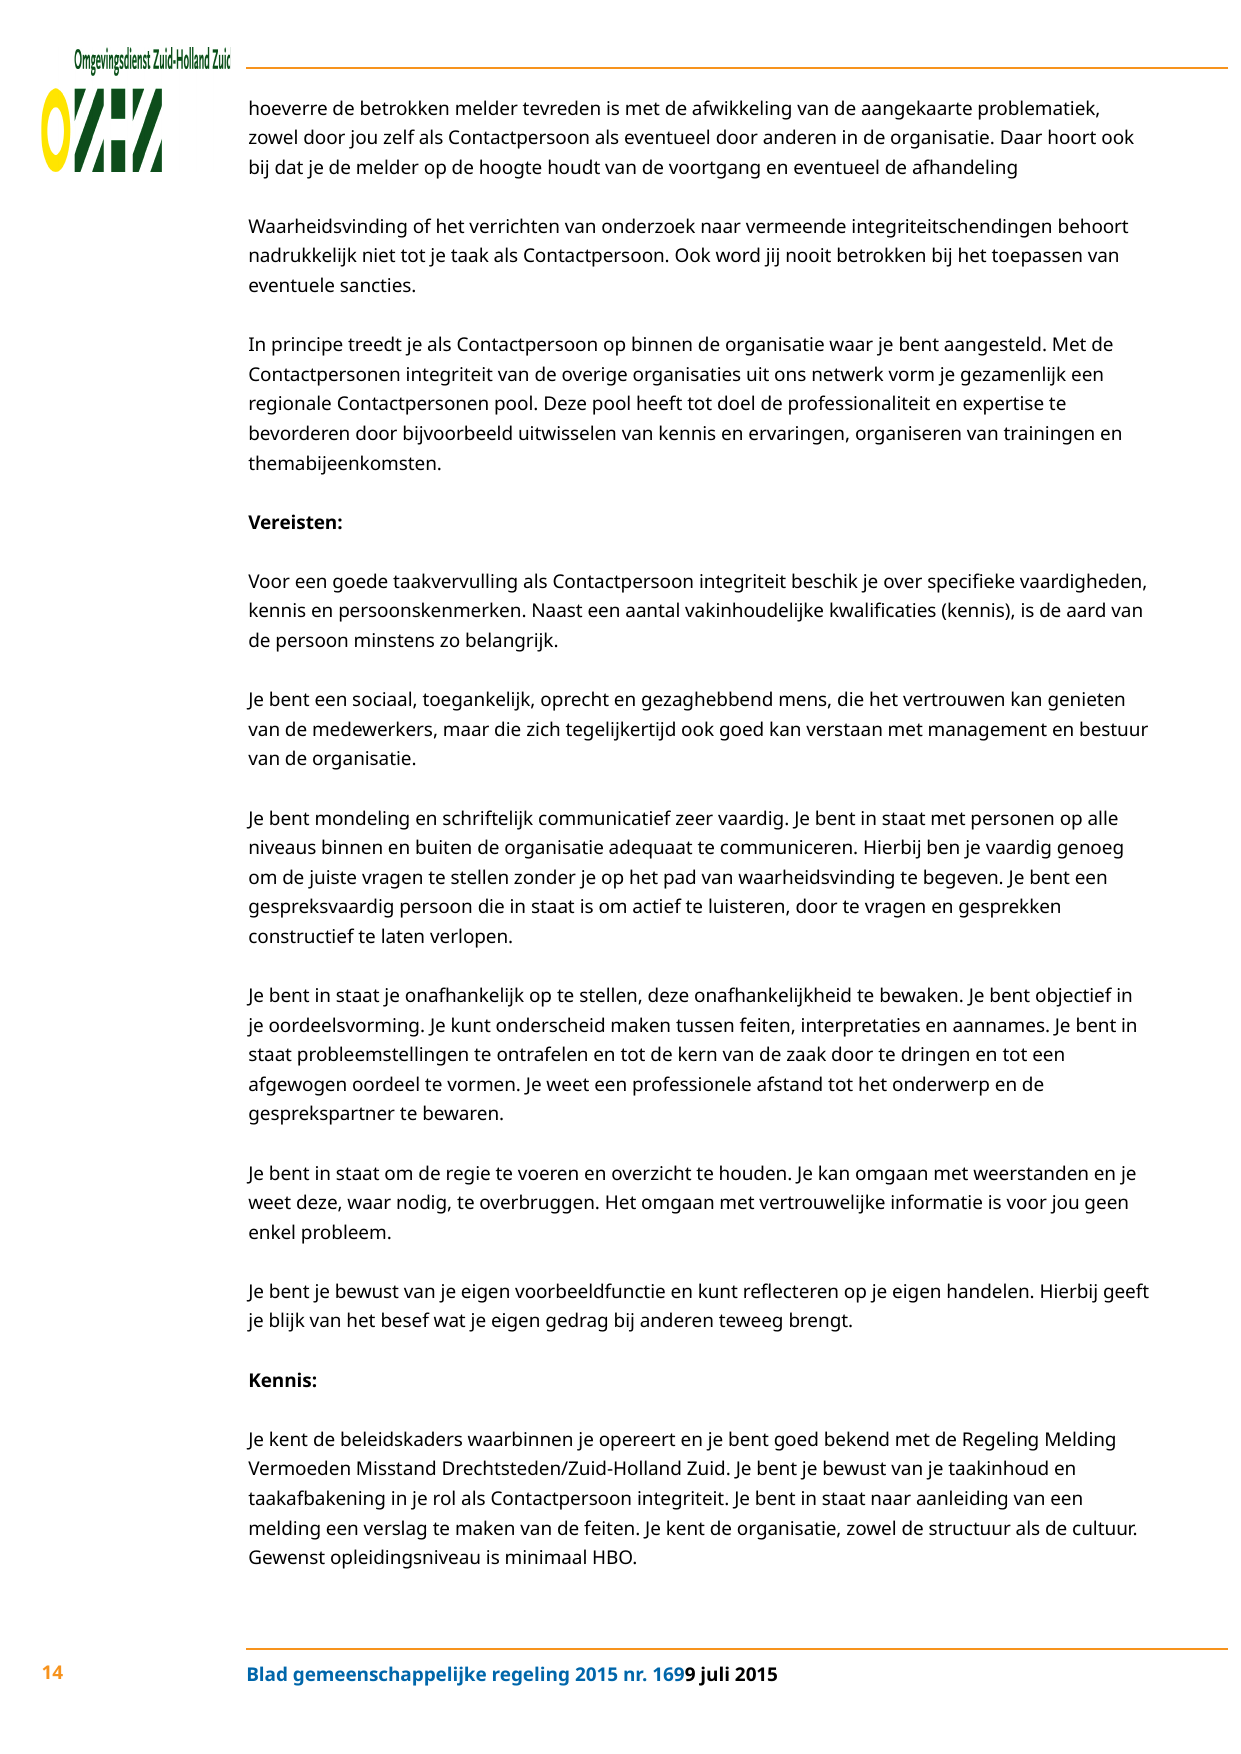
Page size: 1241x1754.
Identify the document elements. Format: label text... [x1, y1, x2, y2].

text In principe treedt je als Contactpersoon op binnen de organisatie waar je bent aangesteld. Met de Contactpersonen integriteit van de overige organisaties uit ons netwerk vorm je gezamenlijk een regionale Contactpersonen pool. Deze pool heeft tot doel de professionaliteit en expertise te bevorderen door bijvoorbeeld uitwisselen van kennis en ervaringen, organiseren van trainingen en themabijeenkomsten. [248, 331, 1152, 476]
text Je bent in staat je onafhankelijk op te stellen, deze onafhankelijkheid te bewaken. Je bent objectief in je oordeelsvorming. Je kunt onderscheid maken tussen feiten, interpretaties en aannames. Je bent in staat probleemstellingen te ontrafelen en tot de kern van de zaak door te dringen en tot een afgewogen oordeel te vormen. Je weet een professionele afstand tot het onderwerp en de gesprekspartner te bewaren. [248, 982, 1152, 1126]
picture [41, 47, 231, 172]
text Je bent een sociaal, toegankelijk, oprecht en gezaghebbend mens, die het vertrouwen kan genieten van de medewerkers, maar die zich tegelijkertijd ook goed kan verstaan met management en bestuur van de organisatie. [248, 686, 1152, 771]
text nadrukkelijk niet tot je taak als Contactpersoon. Ook word jij nooit betrokken bij het toepassen van eventuele sancties. [248, 243, 1152, 298]
text Vereisten: [248, 509, 1152, 535]
text Voor een goede taakvervulling als Contactpersoon integriteit beschik je over specifieke vaardigheden, kennis en persoonskenmerken. Naast een aantal vakinhoudelijke kwalificaties (kennis), is de aard van de persoon minstens zo belangrijk. [248, 568, 1152, 653]
text Waarheidsvinding of het verrichten van onderzoek naar vermeende integriteitschendingen behoort [248, 213, 1152, 239]
text Kennis: [248, 1367, 1152, 1393]
text Je bent je bewust van je eigen voorbeeldfunctie en kunt reflecteren op je eigen handelen. Hierbij geeft je blijk van het besef wat je eigen gedrag bij anderen teweeg brengt. [248, 1278, 1152, 1333]
text Je bent mondeling en schriftelijk communicatief zeer vaardig. Je bent in staat met personen op alle niveaus binnen en buiten de organisatie adequaat te communiceren. Hierbij ben je vaardig genoeg om de juiste vragen te stellen zonder je op het pad van waarheidsvinding te begeven. Je bent een gespreksvaardig persoon die in staat is om actief te luisteren, door te vragen en gesprekken constructief te laten verlopen. [248, 805, 1152, 949]
text Je kent de beleidskaders waarbinnen je opereert en je bent goed bekend met de Regeling Melding Vermoeden Misstand Drechtsteden/Zuid-Holland Zuid. Je bent je bewust van je taakinhoud en taakafbakening in je rol als Contactpersoon integriteit. Je bent in staat naar aanleiding van een melding een verslag te maken van de feiten. Je kent de organisatie, zowel de structuur als de cultuur. Gewenst opleidingsniveau is minimaal HBO. [248, 1426, 1152, 1570]
text hoeverre de betrokken melder tevreden is met de afwikkeling van de aangekaarte problematiek, zowel door jou zelf als Contactpersoon als eventueel door anderen in de organisatie. Daar hoort ook bij dat je de melder op de hoogte houdt van de voortgang en eventueel de afhandeling [248, 95, 1152, 180]
text Je bent in staat om de regie te voeren en overzicht te houden. Je kan omgaan met weerstanden en je weet deze, waar nodig, te overbruggen. Het omgaan met vertrouwelijke informatie is voor jou geen enkel probleem. [248, 1160, 1152, 1245]
